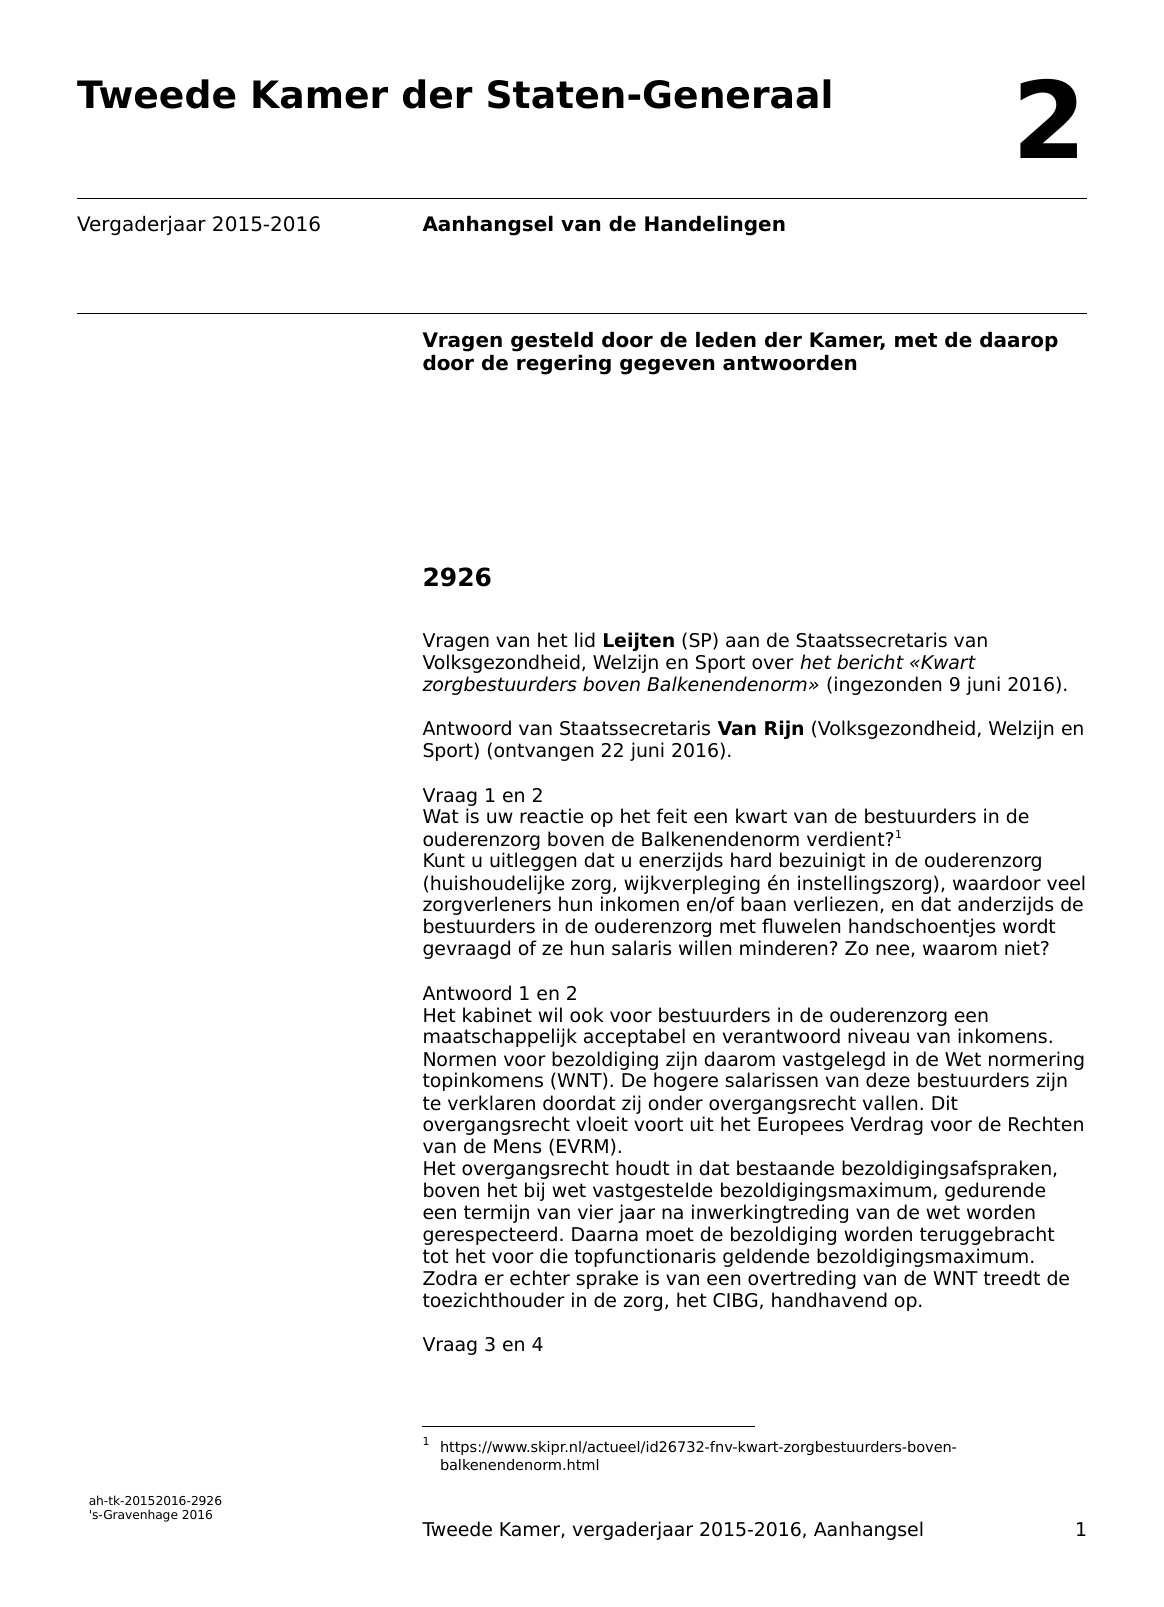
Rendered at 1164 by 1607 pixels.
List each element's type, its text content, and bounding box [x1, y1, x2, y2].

text https://www.skipr.nl/actueel/id26732-fnv-kwart-zorgbestuurders-boven-balkenendenorm.html [422, 1435, 1087, 1474]
text Vraag 1 en 2 [422, 784, 1087, 806]
text Vraag 3 en 4 [422, 1334, 1087, 1356]
table_cell Vergaderjaar 2015-2016 [77, 199, 422, 313]
text Kunt u uitleggen dat u enerzijds hard bezuinigt in de ouderenzorg (huishoudelijke zorg, wijkverpleging én instellingszorg), waardoor veel zorgverleners hun inkomen en/of baan verliezen, en dat anderzijds de bestuurders in de ouderenzorg met fluwelen handschoentjes wordt gevraagd of ze hun salaris willen minderen? Zo nee, waarom niet? [422, 850, 1087, 960]
text ah-tk-20152016-2926 [88, 1494, 323, 1508]
table_cell Aanhangsel van de Handelingen [422, 199, 1087, 313]
table_cell [77, 314, 422, 375]
table_header Tweede Kamer der Staten-Generaal [77, 59, 886, 198]
text 's-Gravenhage 2016 [88, 1508, 323, 1522]
text Zodra er echter sprake is van een overtreding van de WNT treedt de toezichthouder in de zorg, het CIBG, handhavend op. [422, 1268, 1087, 1312]
table_cell Vragen gesteld door de leden der Kamer, met de daarop door de regering gegeven antwoorden [422, 314, 1087, 375]
table_header 2 [886, 59, 1087, 198]
text 2926 [422, 563, 1087, 592]
text Het kabinet wil ook voor bestuurders in de ouderenzorg een maatschappelijk acceptabel en verantwoord niveau van inkomens. Normen voor bezoldiging zijn daarom vastgelegd in de Wet normering topinkomens (WNT). De hogere salarissen van deze bestuurders zijn te verklaren doordat zij onder overgangsrecht vallen. Dit overgangsrecht vloeit voort uit het Europees Verdrag voor de Rechten van de Mens (EVRM). [422, 1004, 1087, 1158]
text Antwoord 1 en 2 [422, 982, 1087, 1004]
text Vragen van het lid Leijten (SP) aan de Staatssecretaris van Volksgezondheid, Welzijn en Sport over het bericht «Kwart zorgbestuurders boven Balkenendenorm» (ingezonden 9 juni 2016). [422, 630, 1087, 696]
text Het overgangsrecht houdt in dat bestaande bezoldigingsafspraken, boven het bij wet vastgestelde bezoldigingsmaximum, gedurende een termijn van vier jaar na inwerkingtreding van de wet worden gerespecteerd. Daarna moet de bezoldiging worden teruggebracht tot het voor die topfunctionaris geldende bezoldigingsmaximum. [422, 1158, 1087, 1268]
text Wat is uw reactie op het feit een kwart van de bestuurders in de ouderenzorg boven de Balkenendenorm verdient? [422, 806, 1087, 850]
text Antwoord van Staatssecretaris Van Rijn (Volksgezondheid, Welzijn en Sport) (ontvangen 22 juni 2016). [422, 718, 1087, 762]
